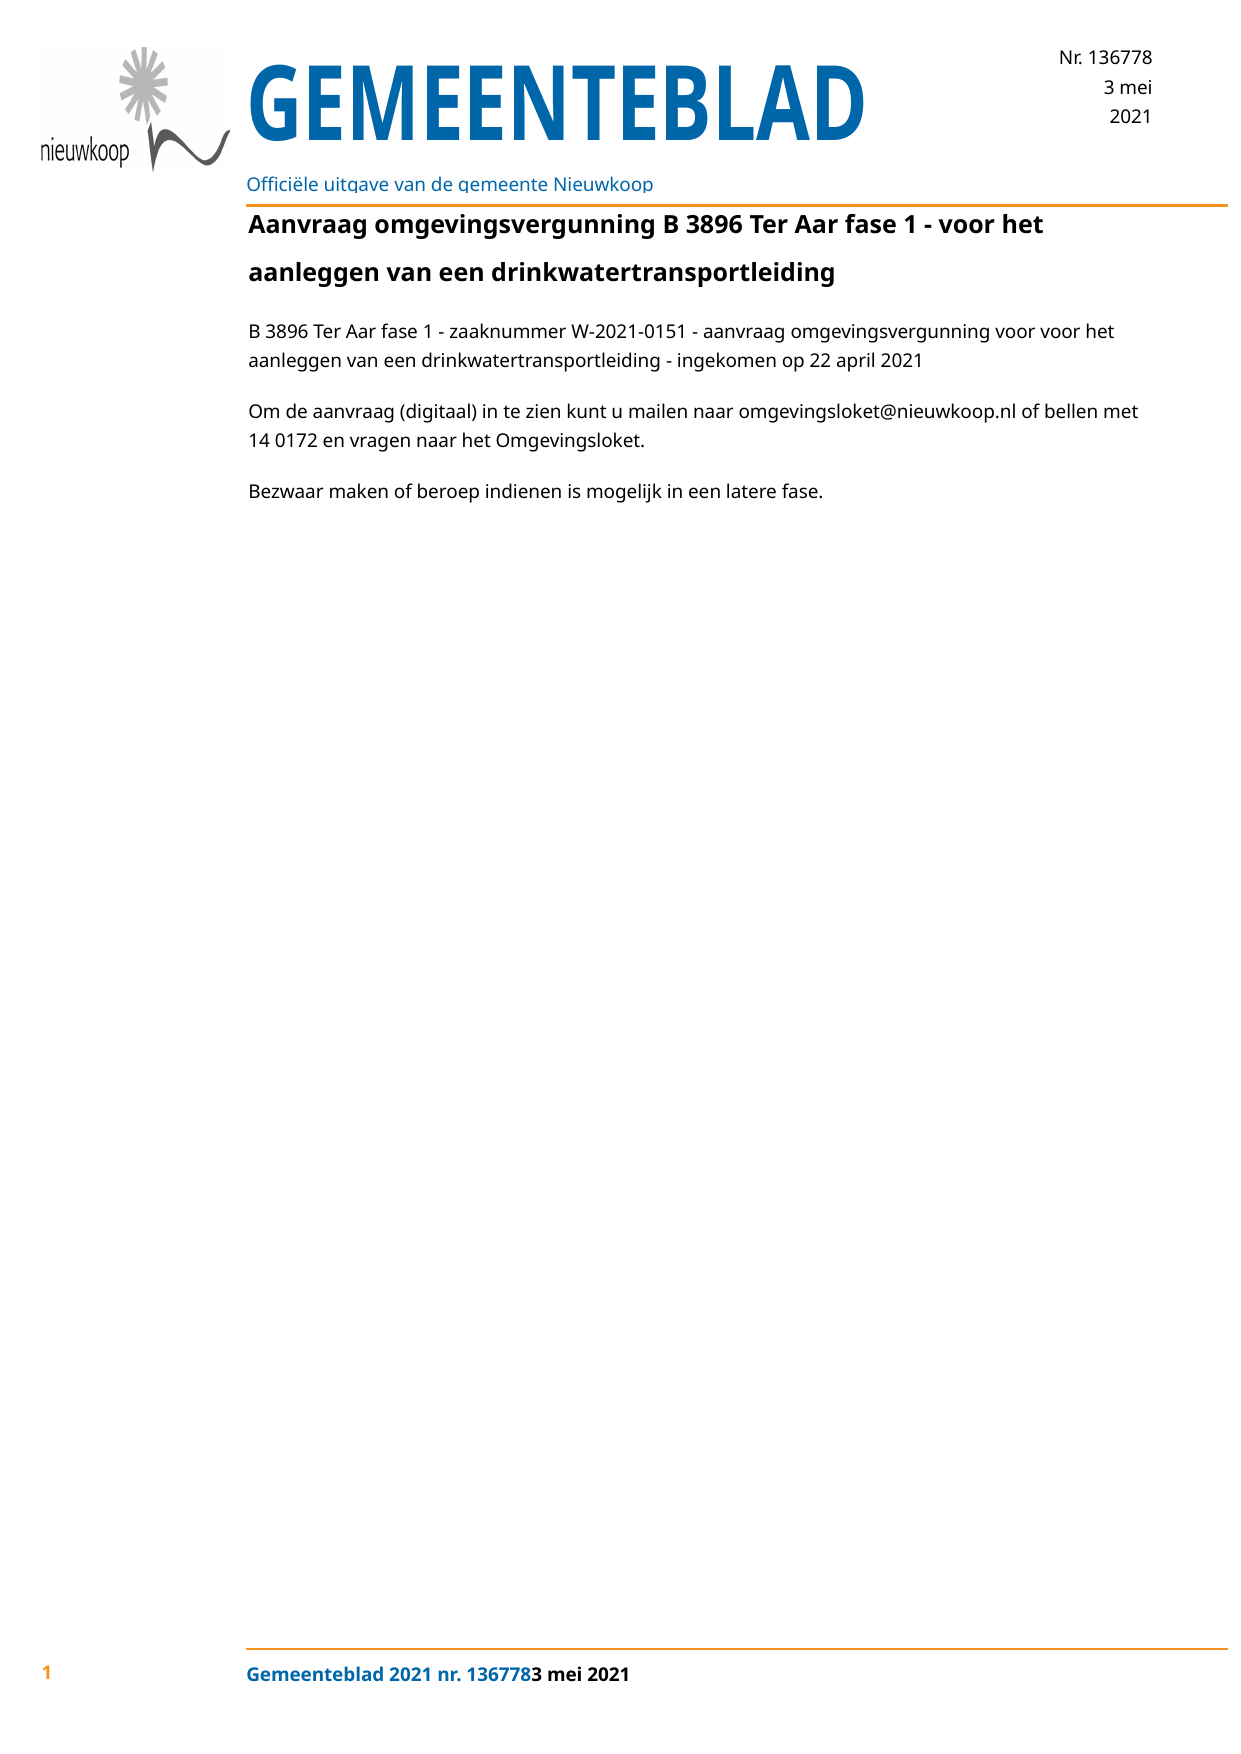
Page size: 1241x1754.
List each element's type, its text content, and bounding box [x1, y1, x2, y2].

text Bezwaar maken of beroep indienen is mogelijk in een latere fase. [248, 478, 1152, 504]
text B 3896 Ter Aar fase 1 - zaaknummer W-2021-0151 - aanvraag omgevingsvergunning voor voor het aanleggen van een drinkwatertransportleiding - ingekomen op 22 april 2021 [248, 318, 1152, 373]
text Aanvraag omgevingsvergunning B 3896 Ter Aar fase 1 - voor het aanleggen van een drinkwatertransportleiding [248, 207, 1152, 288]
picture [41, 47, 231, 172]
text Om de aanvraag (digitaal) in te zien kunt u mailen naar omgevingsloket@nieuwkoop.nl of bellen met 14 0172 en vragen naar het Omgevingsloket. [248, 398, 1152, 453]
